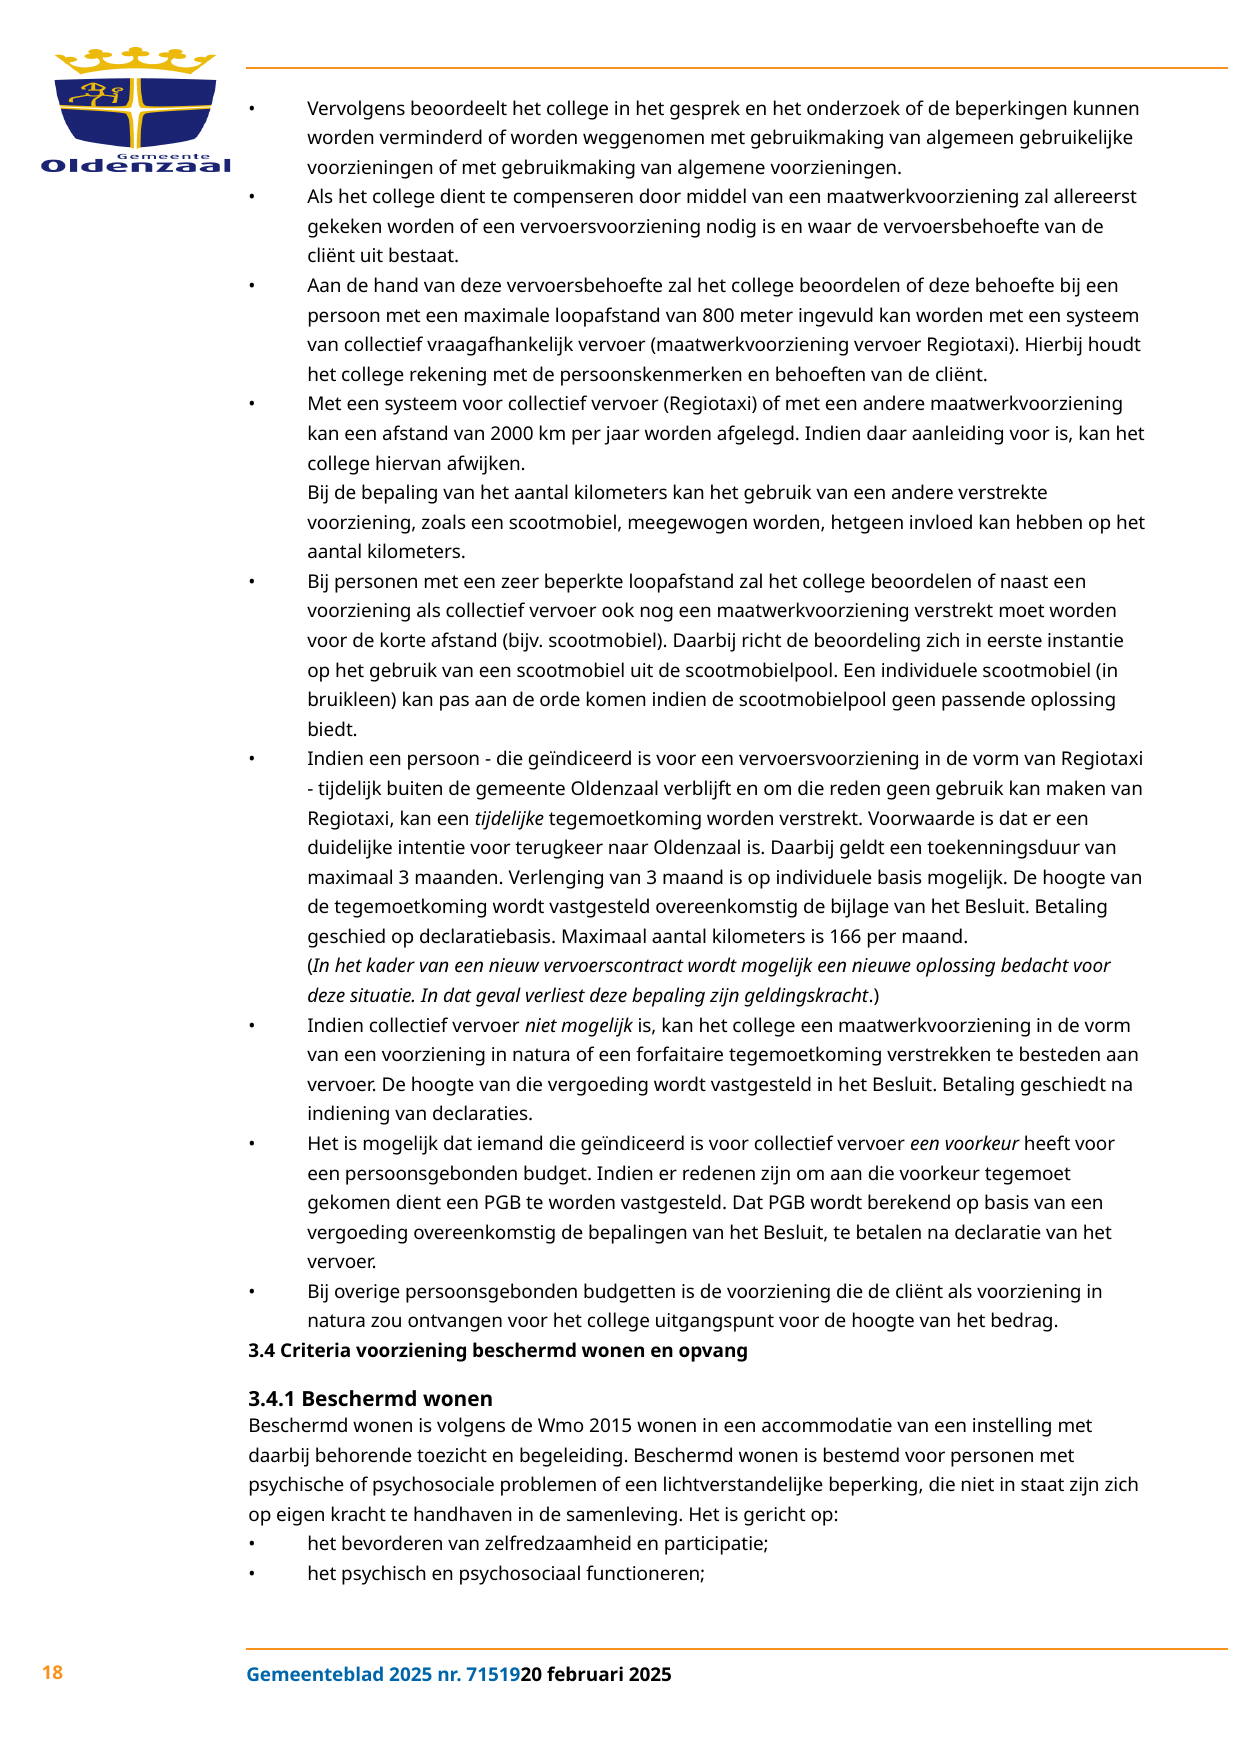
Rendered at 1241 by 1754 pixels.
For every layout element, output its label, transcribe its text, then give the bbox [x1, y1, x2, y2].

list Bij de bepaling van het aantal kilometers kan het gebruik van een andere verstrekte voorziening, zoals een scootmobiel, meegewogen worden, hetgeen invloed kan hebben op het aantal kilometers. [248, 479, 1152, 564]
list Bij overige persoonsgebonden budgetten is de voorziening die de cliënt als voorziening in natura zou ontvangen voor het college uitgangspunt voor de hoogte van het bedrag. [248, 1278, 1152, 1333]
text Beschermd wonen is volgens de Wmo 2015 wonen in een accommodatie van een instelling met daarbij behorende toezicht en begeleiding. Beschermd wonen is bestemd voor personen met psychische of psychosociale problemen of een lichtverstandelijke beperking, die niet in staat zijn zich op eigen kracht te handhaven in de samenleving. Het is gericht op: [248, 1412, 1152, 1527]
list Indien collectief vervoer niet mogelijk is, kan het college een maatwerkvoorziening in de vorm van een voorziening in natura of een forfaitaire tegemoetkoming verstrekken te besteden aan vervoer. De hoogte van die vergoeding wordt vastgesteld in het Besluit. Betaling geschiedt na indiening van declaraties. [248, 1012, 1152, 1126]
picture [41, 47, 231, 172]
list Met een systeem voor collectief vervoer (Regiotaxi) of met een andere maatwerkvoorziening kan een afstand van 2000 km per jaar worden afgelegd. Indien daar aanleiding voor is, kan het college hiervan afwijken. [248, 391, 1152, 476]
list Aan de hand van deze vervoersbehoefte zal het college beoordelen of deze behoefte bij een persoon met een maximale loopafstand van 800 meter ingevuld kan worden met een systeem van collectief vraagafhankelijk vervoer (maatwerkvoorziening vervoer Regiotaxi). Hierbij houdt het college rekening met de persoonskenmerken en behoeften van de cliënt. [248, 272, 1152, 387]
list Vervolgens beoordeelt het college in het gesprek en het onderzoek of de beperkingen kunnen worden verminderd of worden weggenomen met gebruikmaking van algemeen gebruikelijke voorzieningen of met gebruikmaking van algemene voorzieningen. [248, 95, 1152, 180]
text 3.4.1 Beschermd wonen [248, 1384, 1152, 1412]
list het bevorderen van zelfredzaamheid en participatie; [248, 1531, 1152, 1556]
list het psychisch en psychosociaal functioneren; [248, 1560, 1152, 1586]
list (In het kader van een nieuw vervoerscontract wordt mogelijk een nieuwe oplossing bedacht voor deze situatie. In dat geval verliest deze bepaling zijn geldingskracht.) [248, 953, 1152, 1008]
list Bij personen met een zeer beperkte loopafstand zal het college beoordelen of naast een voorziening als collectief vervoer ook nog een maatwerkvoorziening verstrekt moet worden voor de korte afstand (bijv. scootmobiel). Daarbij richt de beoordeling zich in eerste instantie op het gebruik van een scootmobiel uit de scootmobielpool. Een individuele scootmobiel (in bruikleen) kan pas aan de orde komen indien de scootmobielpool geen passende oplossing biedt. [248, 568, 1152, 742]
list Indien een persoon - die geïndiceerd is voor een vervoersvoorziening in de vorm van Regiotaxi - tijdelijk buiten de gemeente Oldenzaal verblijft en om die reden geen gebruik kan maken van Regiotaxi, kan een tijdelijke tegemoetkoming worden verstrekt. Voorwaarde is dat er een duidelijke intentie voor terugkeer naar Oldenzaal is. Daarbij geldt een toekenningsduur van maximaal 3 maanden. Verlenging van 3 maand is op individuele basis mogelijk. De hoogte van de tegemoetkoming wordt vastgesteld overeenkomstig de bijlage van het Besluit. Betaling geschied op declaratiebasis. Maximaal aantal kilometers is 166 per maand. [248, 746, 1152, 949]
text 3.4 Criteria voorziening beschermd wonen en opvang [248, 1337, 1152, 1363]
list Als het college dient te compenseren door middel van een maatwerkvoorziening zal allereerst gekeken worden of een vervoersvoorziening nodig is en waar de vervoersbehoefte van de cliënt uit bestaat. [248, 183, 1152, 268]
list Het is mogelijk dat iemand die geïndiceerd is voor collectief vervoer een voorkeur heeft voor een persoonsgebonden budget. Indien er redenen zijn om aan die voorkeur tegemoet gekomen dient een PGB te worden vastgesteld. Dat PGB wordt berekend op basis van een vergoeding overeenkomstig de bepalingen van het Besluit, te betalen na declaratie van het vervoer. [248, 1130, 1152, 1274]
